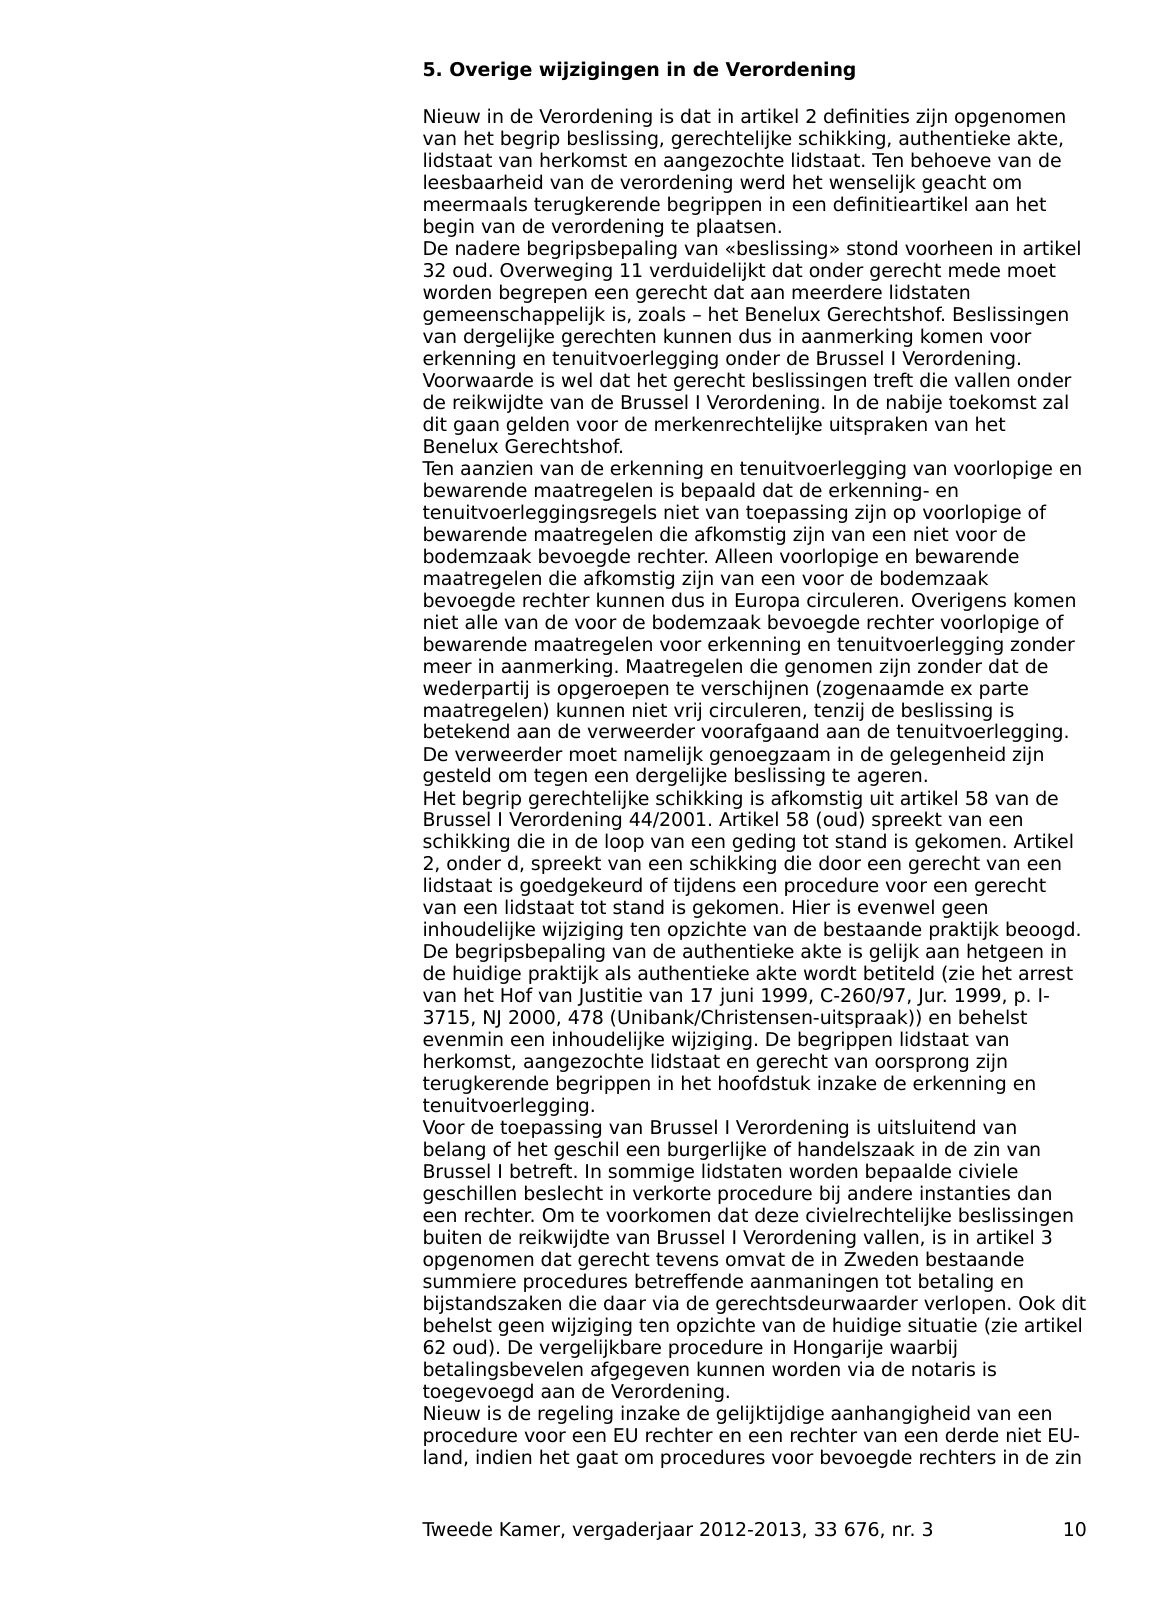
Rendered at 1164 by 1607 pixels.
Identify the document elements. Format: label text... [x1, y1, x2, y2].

subtitle 5. Overige wijzigingen in de Verordening [422, 59, 1087, 81]
text Nieuw in de Verordening is dat in artikel 2 definities zijn opgenomen van het begrip beslissing, gerechtelijke schikking, authentieke akte, lidstaat van herkomst en aangezochte lidstaat. Ten behoeve van de leesbaarheid van de verordening werd het wenselijk geacht om meermaals terugkerende begrippen in een definitieartikel aan het begin van de verordening te plaatsen. [422, 106, 1087, 238]
text Het begrip gerechtelijke schikking is afkomstig uit artikel 58 van de Brussel I Verordening 44/2001. Artikel 58 (oud) spreekt van een schikking die in de loop van een geding tot stand is gekomen. Artikel 2, onder d, spreekt van een schikking die door een gerecht van een lidstaat is goedgekeurd of tijdens een procedure voor een gerecht van een lidstaat tot stand is gekomen. Hier is evenwel geen inhoudelijke wijziging ten opzichte van de bestaande praktijk beoogd. [422, 787, 1087, 941]
text Nieuw is de regeling inzake de gelijktijdige aanhangigheid van een procedure voor een EU rechter en een rechter van een derde niet EU-land, indien het gaat om procedures voor bevoegde rechters in de zin [422, 1403, 1087, 1469]
text Voor de toepassing van Brussel I Verordening is uitsluitend van belang of het geschil een burgerlijke of handelszaak in de zin van Brussel I betreft. In sommige lidstaten worden bepaalde civiele geschillen beslecht in verkorte procedure bij andere instanties dan een rechter. Om te voorkomen dat deze civielrechtelijke beslissingen buiten de reikwijdte van Brussel I Verordening vallen, is in artikel 3 opgenomen dat gerecht tevens omvat de in Zweden bestaande summiere procedures betreffende aanmaningen tot betaling en bijstandszaken die daar via de gerechtsdeurwaarder verlopen. Ook dit behelst geen wijziging ten opzichte van de huidige situatie (zie artikel 62 oud). De vergelijkbare procedure in Hongarije waarbij betalingsbevelen afgegeven kunnen worden via de notaris is toegevoegd aan de Verordening. [422, 1117, 1087, 1403]
text Ten aanzien van de erkenning en tenuitvoerlegging van voorlopige en bewarende maatregelen is bepaald dat de erkenning- en tenuitvoerleggingsregels niet van toepassing zijn op voorlopige of bewarende maatregelen die afkomstig zijn van een niet voor de bodemzaak bevoegde rechter. Alleen voorlopige en bewarende maatregelen die afkomstig zijn van een voor de bodemzaak bevoegde rechter kunnen dus in Europa circuleren. Overigens komen niet alle van de voor de bodemzaak bevoegde rechter voorlopige of bewarende maatregelen voor erkenning en tenuitvoerlegging zonder meer in aanmerking. Maatregelen die genomen zijn zonder dat de wederpartij is opgeroepen te verschijnen (zogenaamde ex parte maatregelen) kunnen niet vrij circuleren, tenzij de beslissing is betekend aan de verweerder voorafgaand aan de tenuitvoerlegging. De verweerder moet namelijk genoegzaam in de gelegenheid zijn gesteld om tegen een dergelijke beslissing te ageren. [422, 458, 1087, 787]
text De nadere begripsbepaling van «beslissing» stond voorheen in artikel 32 oud. Overweging 11 verduidelijkt dat onder gerecht mede moet worden begrepen een gerecht dat aan meerdere lidstaten gemeenschappelijk is, zoals – het Benelux Gerechtshof. Beslissingen van dergelijke gerechten kunnen dus in aanmerking komen voor erkenning en tenuitvoerlegging onder de Brussel I Verordening. Voorwaarde is wel dat het gerecht beslissingen treft die vallen onder de reikwijdte van de Brussel I Verordening. In de nabije toekomst zal dit gaan gelden voor de merkenrechtelijke uitspraken van het Benelux Gerechtshof. [422, 238, 1087, 458]
text De begripsbepaling van de authentieke akte is gelijk aan hetgeen in de huidige praktijk als authentieke akte wordt betiteld (zie het arrest van het Hof van Justitie van 17 juni 1999, C-260/97, Jur. 1999, p. I-3715, NJ 2000, 478 (Unibank/Christensen-uitspraak)) en behelst evenmin een inhoudelijke wijziging. De begrippen lidstaat van herkomst, aangezochte lidstaat en gerecht van oorsprong zijn terugkerende begrippen in het hoofdstuk inzake de erkenning en tenuitvoerlegging. [422, 941, 1087, 1117]
